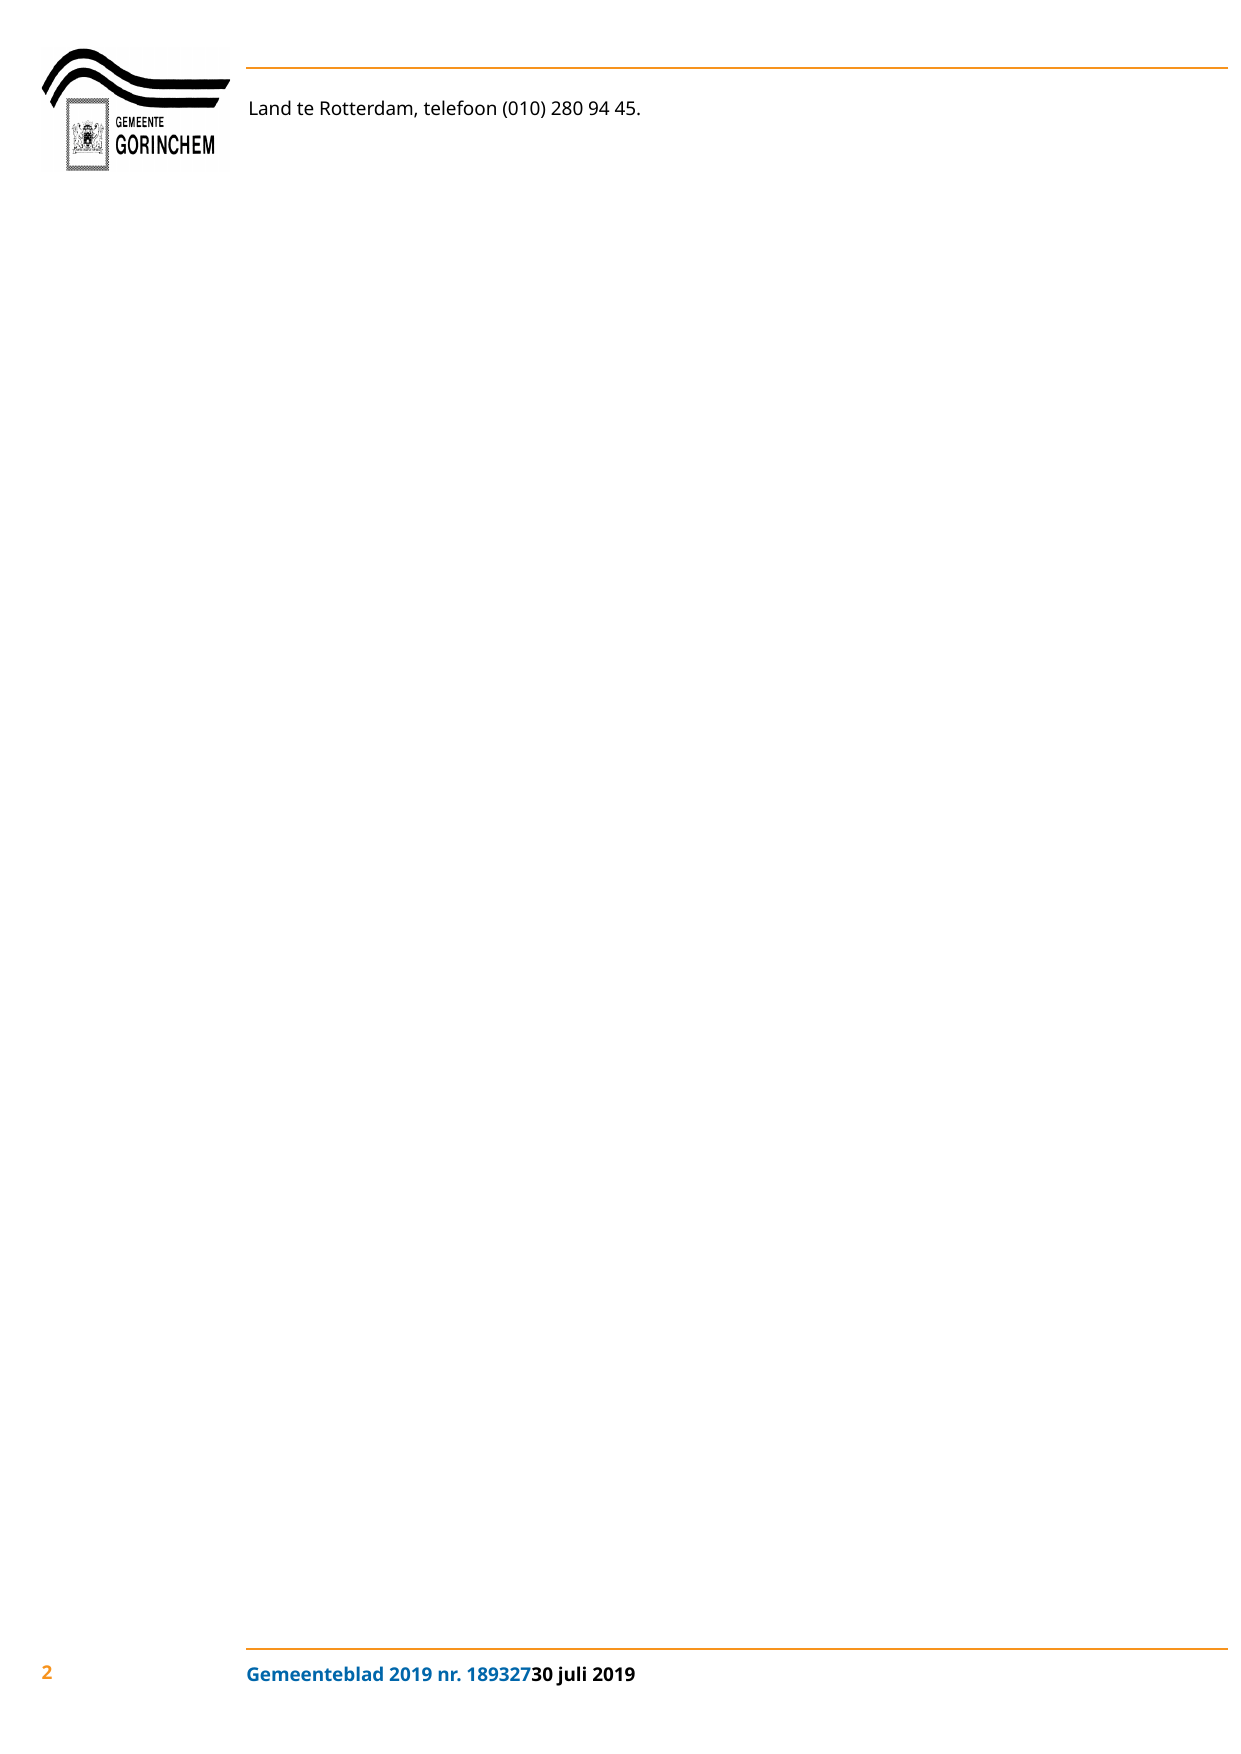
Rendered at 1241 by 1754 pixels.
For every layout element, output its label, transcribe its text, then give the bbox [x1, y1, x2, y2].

text Land te Rotterdam, telefoon (010) 280 94 45. [248, 95, 1152, 121]
picture [41, 47, 231, 172]
